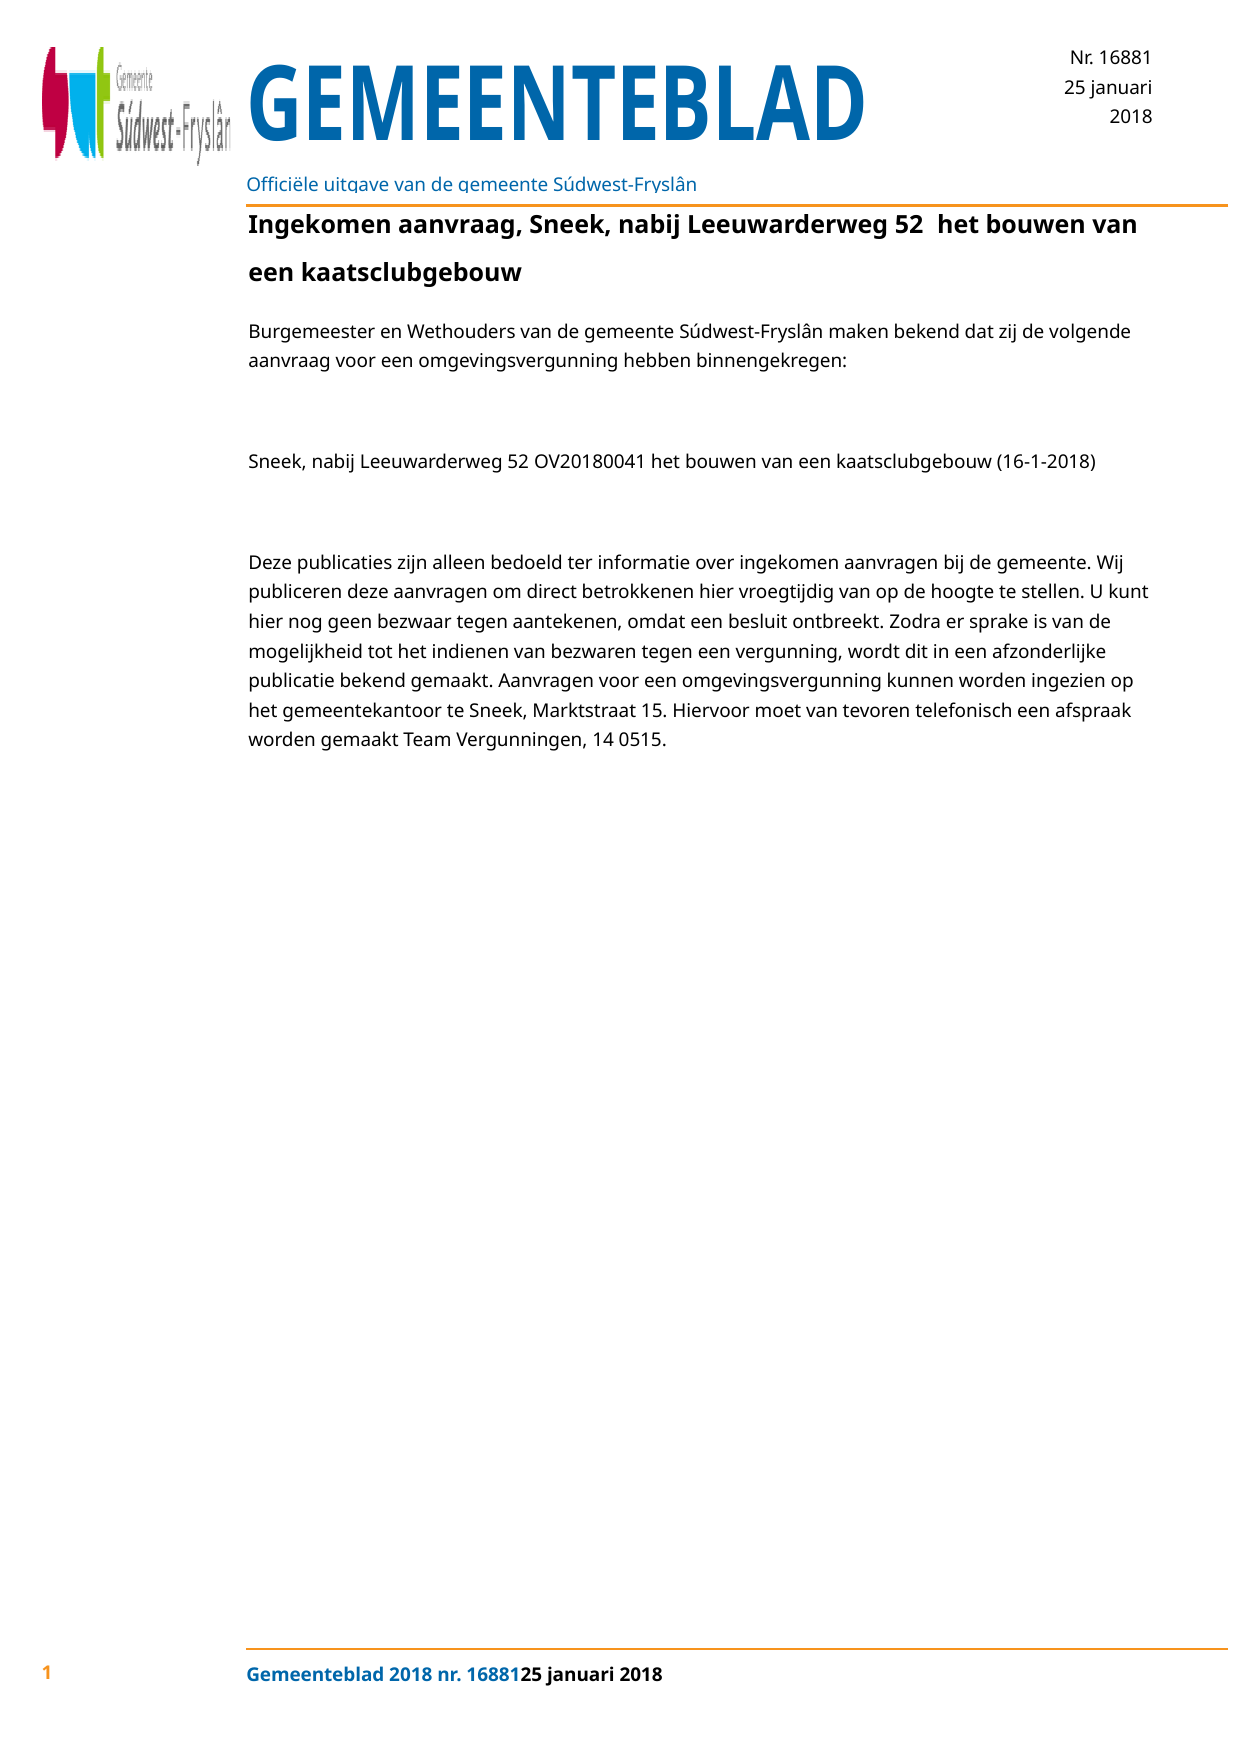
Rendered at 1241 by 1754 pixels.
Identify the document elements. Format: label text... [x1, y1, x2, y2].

text Sneek, nabij Leeuwarderweg 52 OV20180041 het bouwen van een kaatsclubgebouw (16-1-2018) [248, 448, 1152, 474]
text Burgemeester en Wethouders van de gemeente Súdwest-Fryslân maken bekend dat zij de volgende aanvraag voor een omgevingsvergunning hebben binnengekregen: [248, 318, 1152, 373]
text Ingekomen aanvraag, Sneek, nabij Leeuwarderweg 52 het bouwen van een kaatsclubgebouw [248, 207, 1152, 288]
text Deze publicaties zijn alleen bedoeld ter informatie over ingekomen aanvragen bij de gemeente. Wij publiceren deze aanvragen om direct betrokkenen hier vroegtijdig van op de hoogte te stellen. U kunt hier nog geen bezwaar tegen aantekenen, omdat een besluit ontbreekt. Zodra er sprake is van de mogelijkheid tot het indienen van bezwaren tegen een vergunning, wordt dit in een afzonderlijke publicatie bekend gemaakt. Aanvragen voor een omgevingsvergunning kunnen worden ingezien op het gemeentekantoor te Sneek, Marktstraat 15. Hiervoor moet van tevoren telefonisch een afspraak worden gemaakt Team Vergunningen, 14 0515. [248, 549, 1152, 752]
picture [41, 47, 231, 172]
